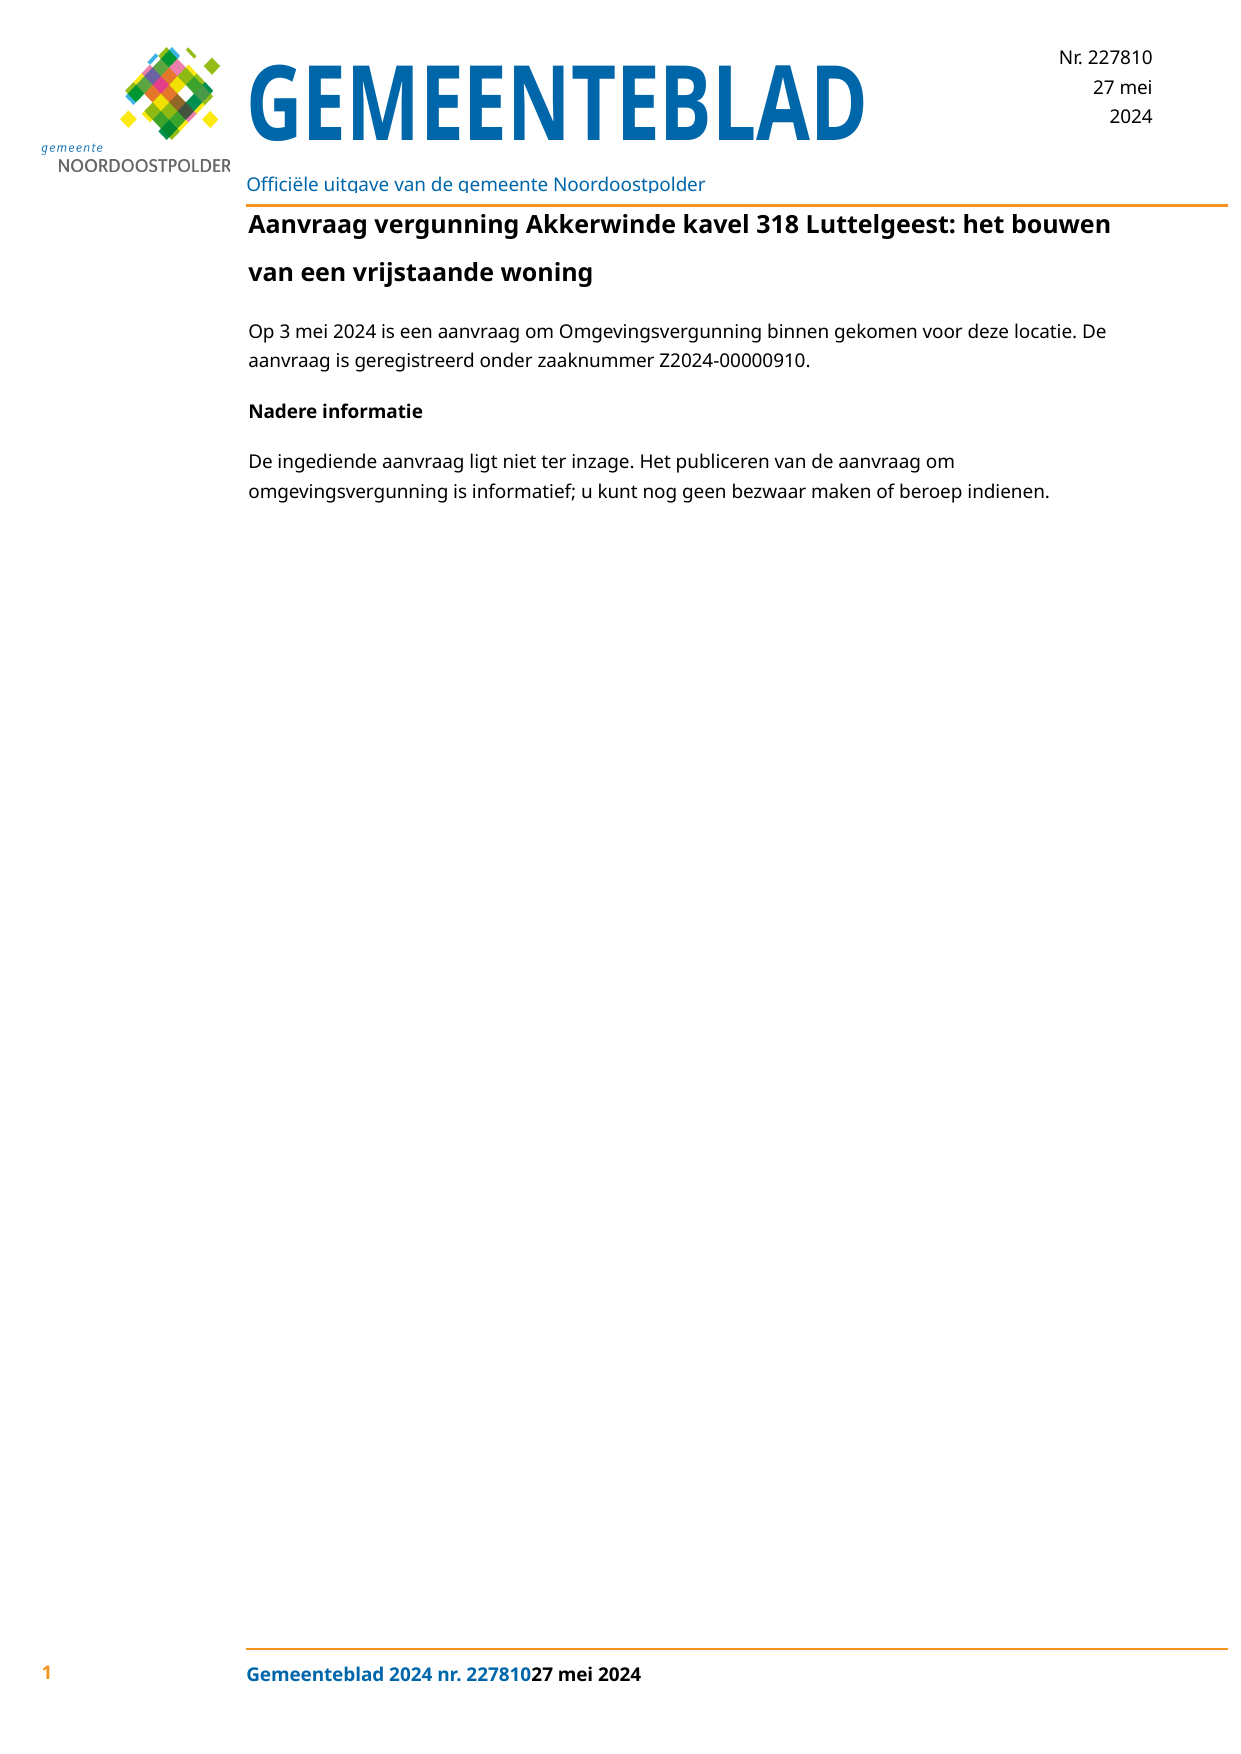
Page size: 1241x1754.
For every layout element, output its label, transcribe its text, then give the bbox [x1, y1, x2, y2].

text Op 3 mei 2024 is een aanvraag om Omgevingsvergunning binnen gekomen voor deze locatie. De aanvraag is geregistreerd onder zaaknummer Z2024-00000910. [248, 318, 1152, 373]
picture [41, 47, 231, 172]
text Nadere informatie [248, 398, 1152, 424]
text De ingediende aanvraag ligt niet ter inzage. Het publiceren van de aanvraag om omgevingsvergunning is informatief; u kunt nog geen bezwaar maken of beroep indienen. [248, 448, 1152, 504]
text Aanvraag vergunning Akkerwinde kavel 318 Luttelgeest: het bouwen van een vrijstaande woning [248, 207, 1152, 288]
